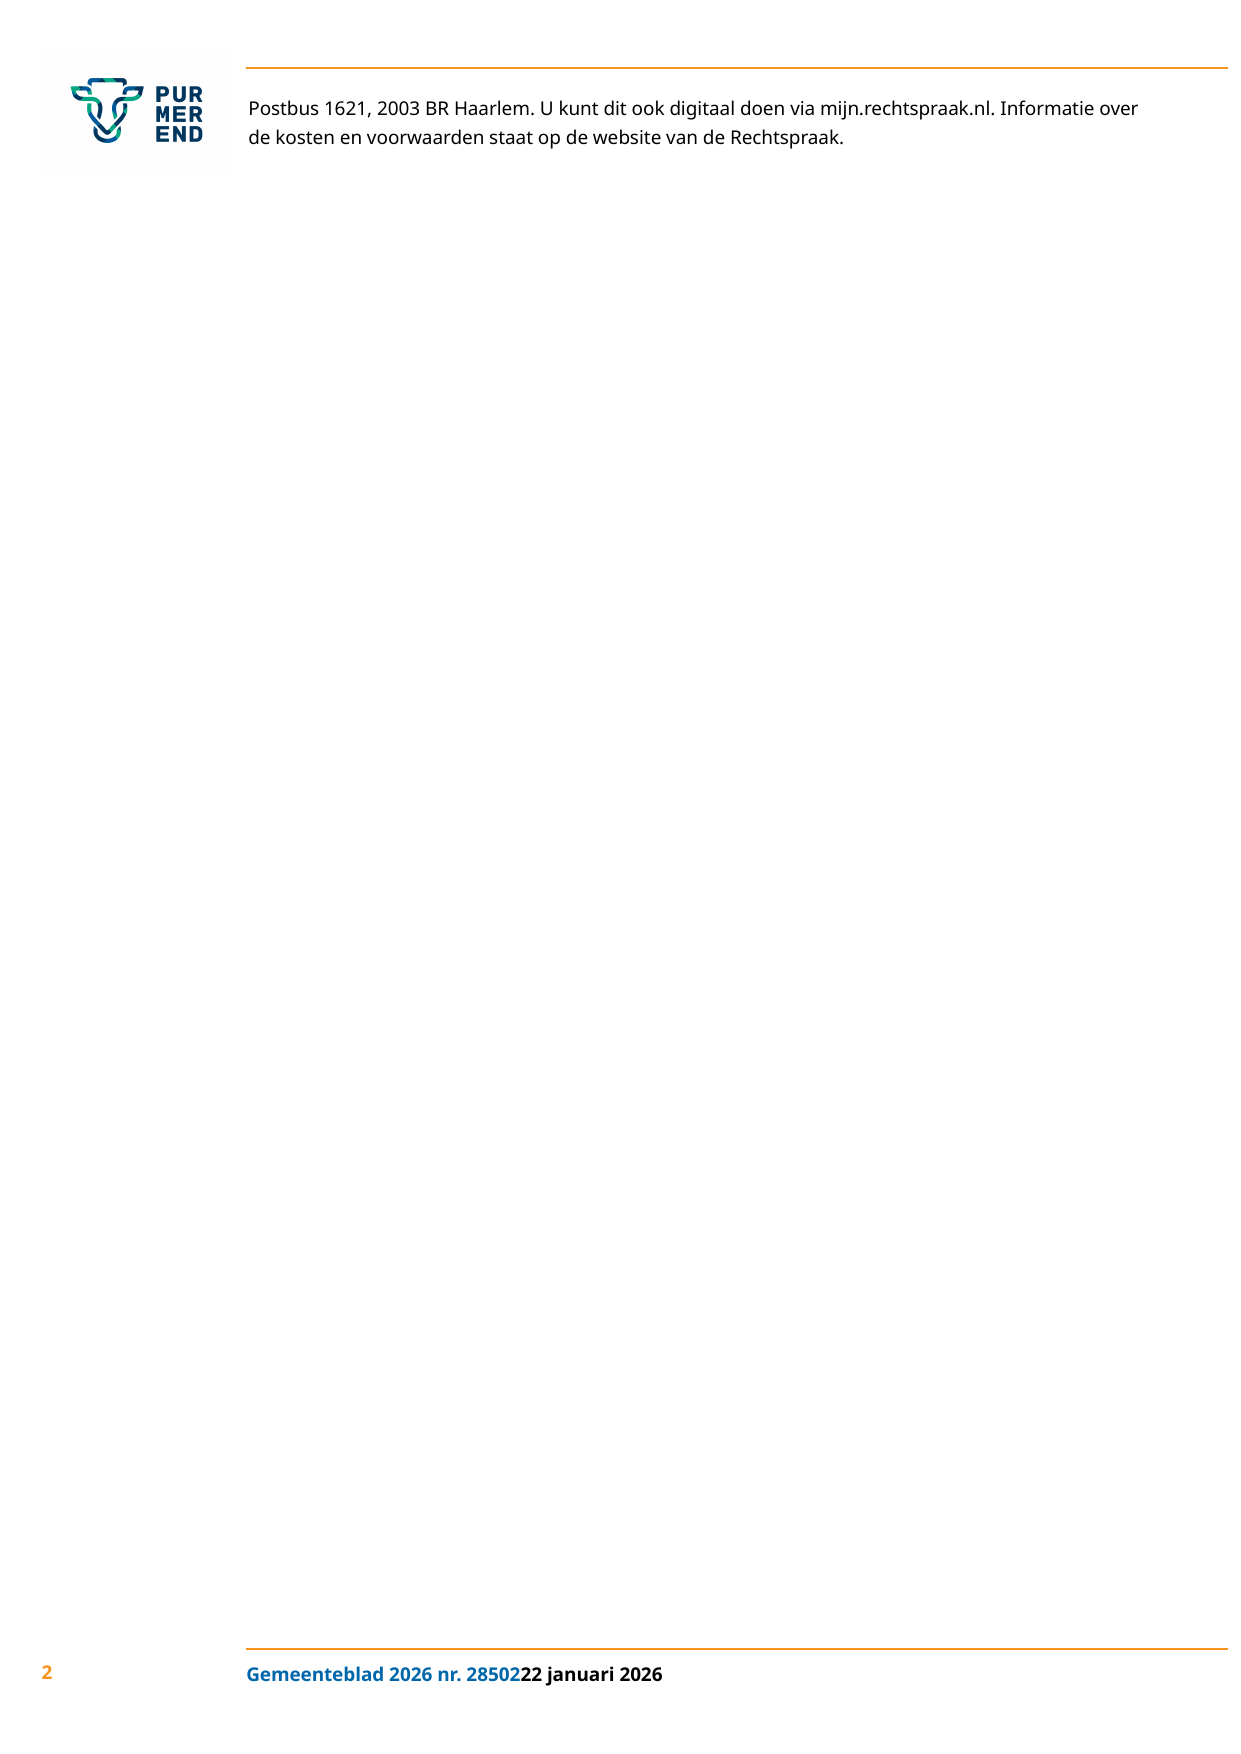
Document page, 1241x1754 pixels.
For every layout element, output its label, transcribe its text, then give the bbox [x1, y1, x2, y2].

text Postbus 1621, 2003 BR Haarlem. U kunt dit ook digitaal doen via mijn.rechtspraak.nl. Informatie over de kosten en voorwaarden staat op de website van de Rechtspraak. [248, 95, 1152, 150]
picture [41, 47, 231, 172]
